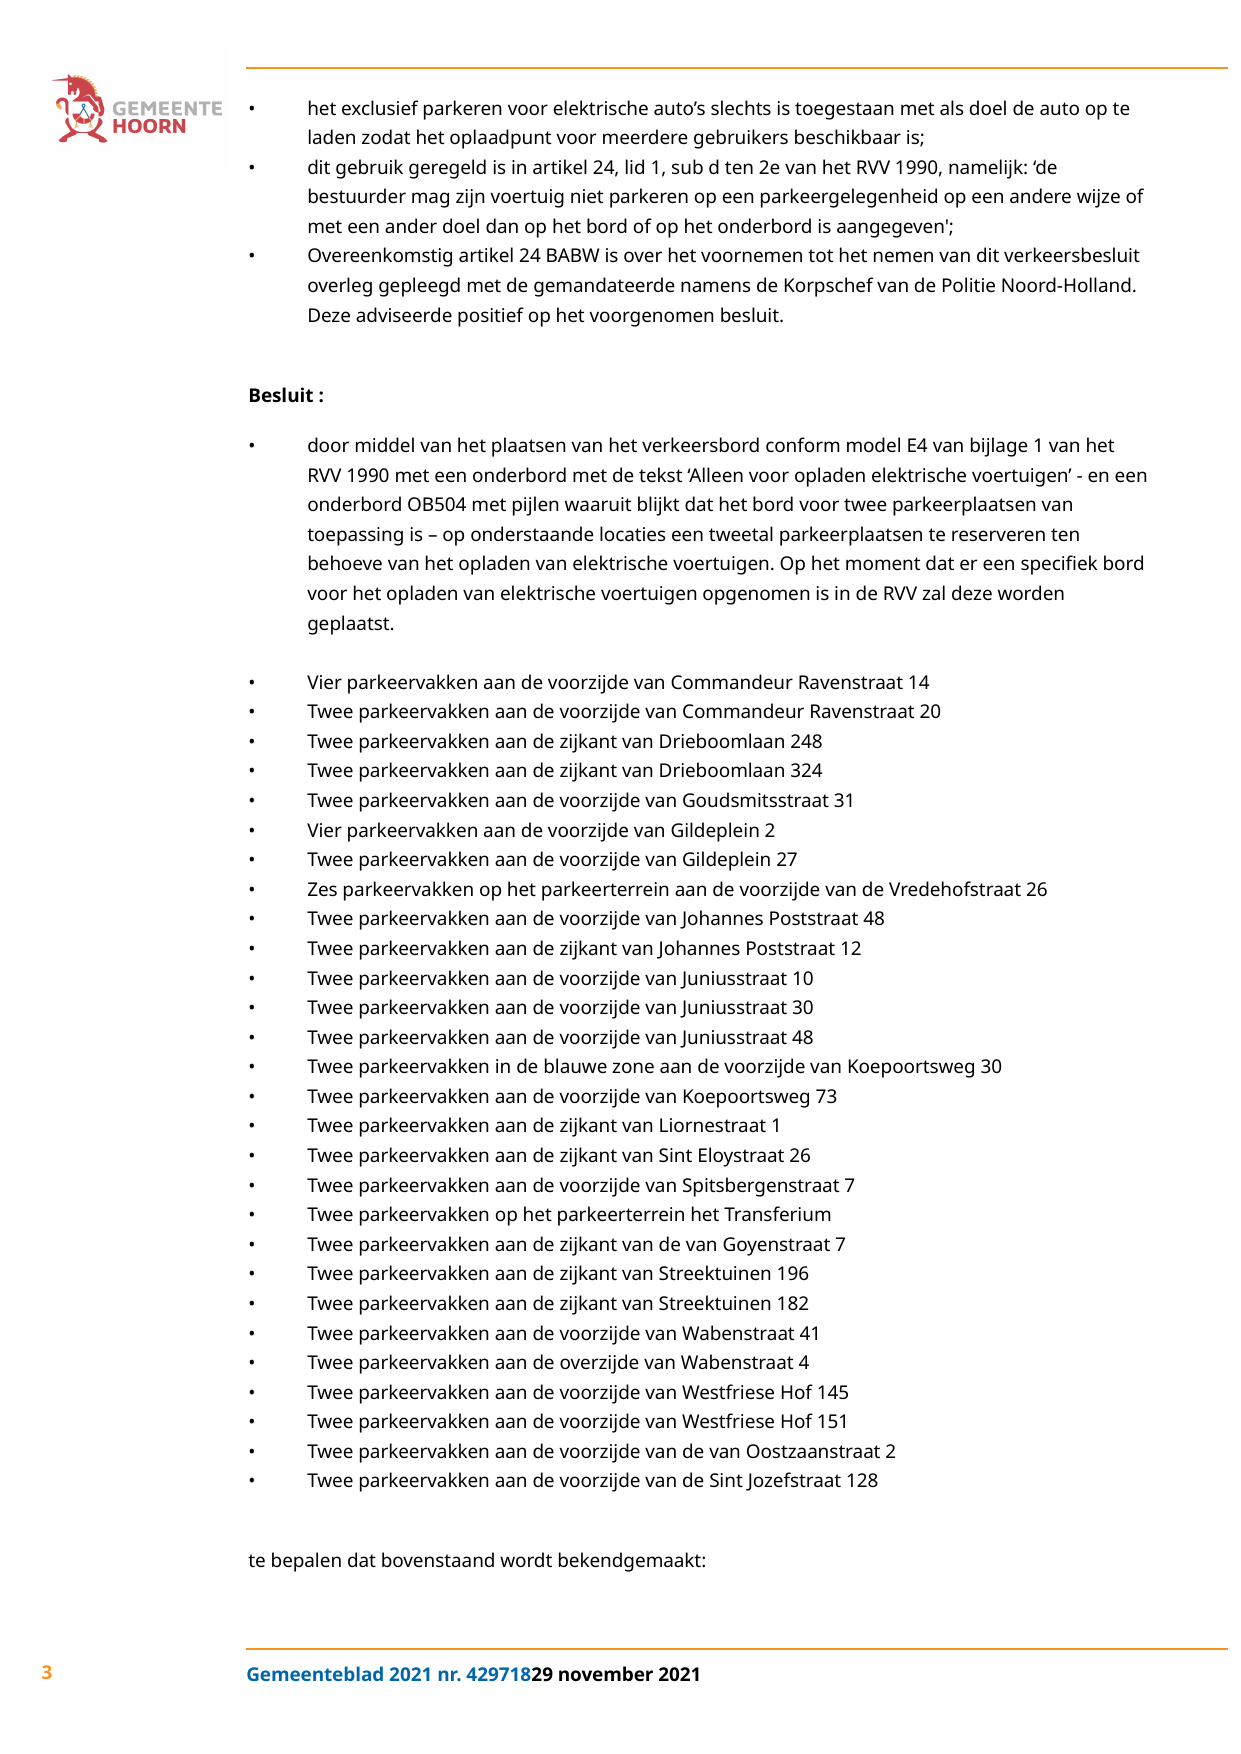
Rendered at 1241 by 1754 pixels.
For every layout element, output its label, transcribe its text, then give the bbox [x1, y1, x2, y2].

list Twee parkeervakken aan de zijkant van Liornestraat 1 [248, 1113, 1152, 1138]
list Vier parkeervakken aan de voorzijde van Commandeur Ravenstraat 14 [248, 669, 1152, 695]
text te bepalen dat bovenstaand wordt bekendgemaakt: [248, 1548, 1152, 1573]
picture [41, 47, 231, 172]
text Besluit : [248, 382, 1152, 408]
list Twee parkeervakken aan de zijkant van Streektuinen 182 [248, 1290, 1152, 1316]
list Twee parkeervakken aan de voorzijde van Westfriese Hof 145 [248, 1379, 1152, 1405]
list Twee parkeervakken aan de voorzijde van Juniusstraat 30 [248, 994, 1152, 1020]
list het exclusief parkeren voor elektrische auto’s slechts is toegestaan met als doel de auto op te laden zodat het oplaadpunt voor meerdere gebruikers beschikbaar is; [248, 95, 1152, 150]
list Twee parkeervakken aan de zijkant van Drieboomlaan 248 [248, 728, 1152, 754]
list Zes parkeervakken op het parkeerterrein aan de voorzijde van de Vredehofstraat 26 [248, 876, 1152, 902]
list Twee parkeervakken in de blauwe zone aan de voorzijde van Koepoortsweg 30 [248, 1053, 1152, 1079]
list Twee parkeervakken op het parkeerterrein het Transferium [248, 1201, 1152, 1227]
list door middel van het plaatsen van het verkeersbord conform model E4 van bijlage 1 van het RVV 1990 met een onderbord met de tekst ‘Alleen voor opladen elektrische voertuigen’ - en een onderbord OB504 met pijlen waaruit blijkt dat het bord voor twee parkeerplaatsen van toepassing is – op onderstaande locaties een tweetal parkeerplaatsen te reserveren ten behoeve van het opladen van elektrische voertuigen. Op het moment dat er een specifiek bord voor het opladen van elektrische voertuigen opgenomen is in de RVV zal deze worden geplaatst. [248, 432, 1152, 636]
list Twee parkeervakken aan de overzijde van Wabenstraat 4 [248, 1349, 1152, 1375]
list Twee parkeervakken aan de voorzijde van Koepoortsweg 73 [248, 1083, 1152, 1109]
list Twee parkeervakken aan de voorzijde van de van Oostzaanstraat 2 [248, 1438, 1152, 1464]
list Overeenkomstig artikel 24 BABW is over het voornemen tot het nemen van dit verkeersbesluit overleg gepleegd met de gemandateerde namens de Korpschef van de Politie Noord-Holland. Deze adviseerde positief op het voorgenomen besluit. [248, 243, 1152, 328]
list dit gebruik geregeld is in artikel 24, lid 1, sub d ten 2e van het RVV 1990, namelijk: ‘de bestuurder mag zijn voertuig niet parkeren op een parkeergelegenheid op een andere wijze of met een ander doel dan op het bord of op het onderbord is aangegeven'; [248, 154, 1152, 239]
list Twee parkeervakken aan de voorzijde van Wabenstraat 41 [248, 1320, 1152, 1346]
list Vier parkeervakken aan de voorzijde van Gildeplein 2 [248, 817, 1152, 843]
list Twee parkeervakken aan de zijkant van Streektuinen 196 [248, 1261, 1152, 1286]
list Twee parkeervakken aan de voorzijde van Juniusstraat 10 [248, 965, 1152, 991]
list Twee parkeervakken aan de zijkant van de van Goyenstraat 7 [248, 1231, 1152, 1257]
list Twee parkeervakken aan de voorzijde van Johannes Poststraat 48 [248, 906, 1152, 931]
list Twee parkeervakken aan de voorzijde van Westfriese Hof 151 [248, 1408, 1152, 1434]
list Twee parkeervakken aan de zijkant van Drieboomlaan 324 [248, 758, 1152, 783]
list Twee parkeervakken aan de voorzijde van Gildeplein 27 [248, 846, 1152, 872]
list Twee parkeervakken aan de voorzijde van Spitsbergenstraat 7 [248, 1172, 1152, 1198]
list Twee parkeervakken aan de zijkant van Johannes Poststraat 12 [248, 935, 1152, 961]
list Twee parkeervakken aan de voorzijde van Goudsmitsstraat 31 [248, 787, 1152, 813]
list Twee parkeervakken aan de voorzijde van Commandeur Ravenstraat 20 [248, 698, 1152, 724]
list Twee parkeervakken aan de voorzijde van de Sint Jozefstraat 128 [248, 1468, 1152, 1493]
list Twee parkeervakken aan de zijkant van Sint Eloystraat 26 [248, 1142, 1152, 1168]
list Twee parkeervakken aan de voorzijde van Juniusstraat 48 [248, 1024, 1152, 1050]
